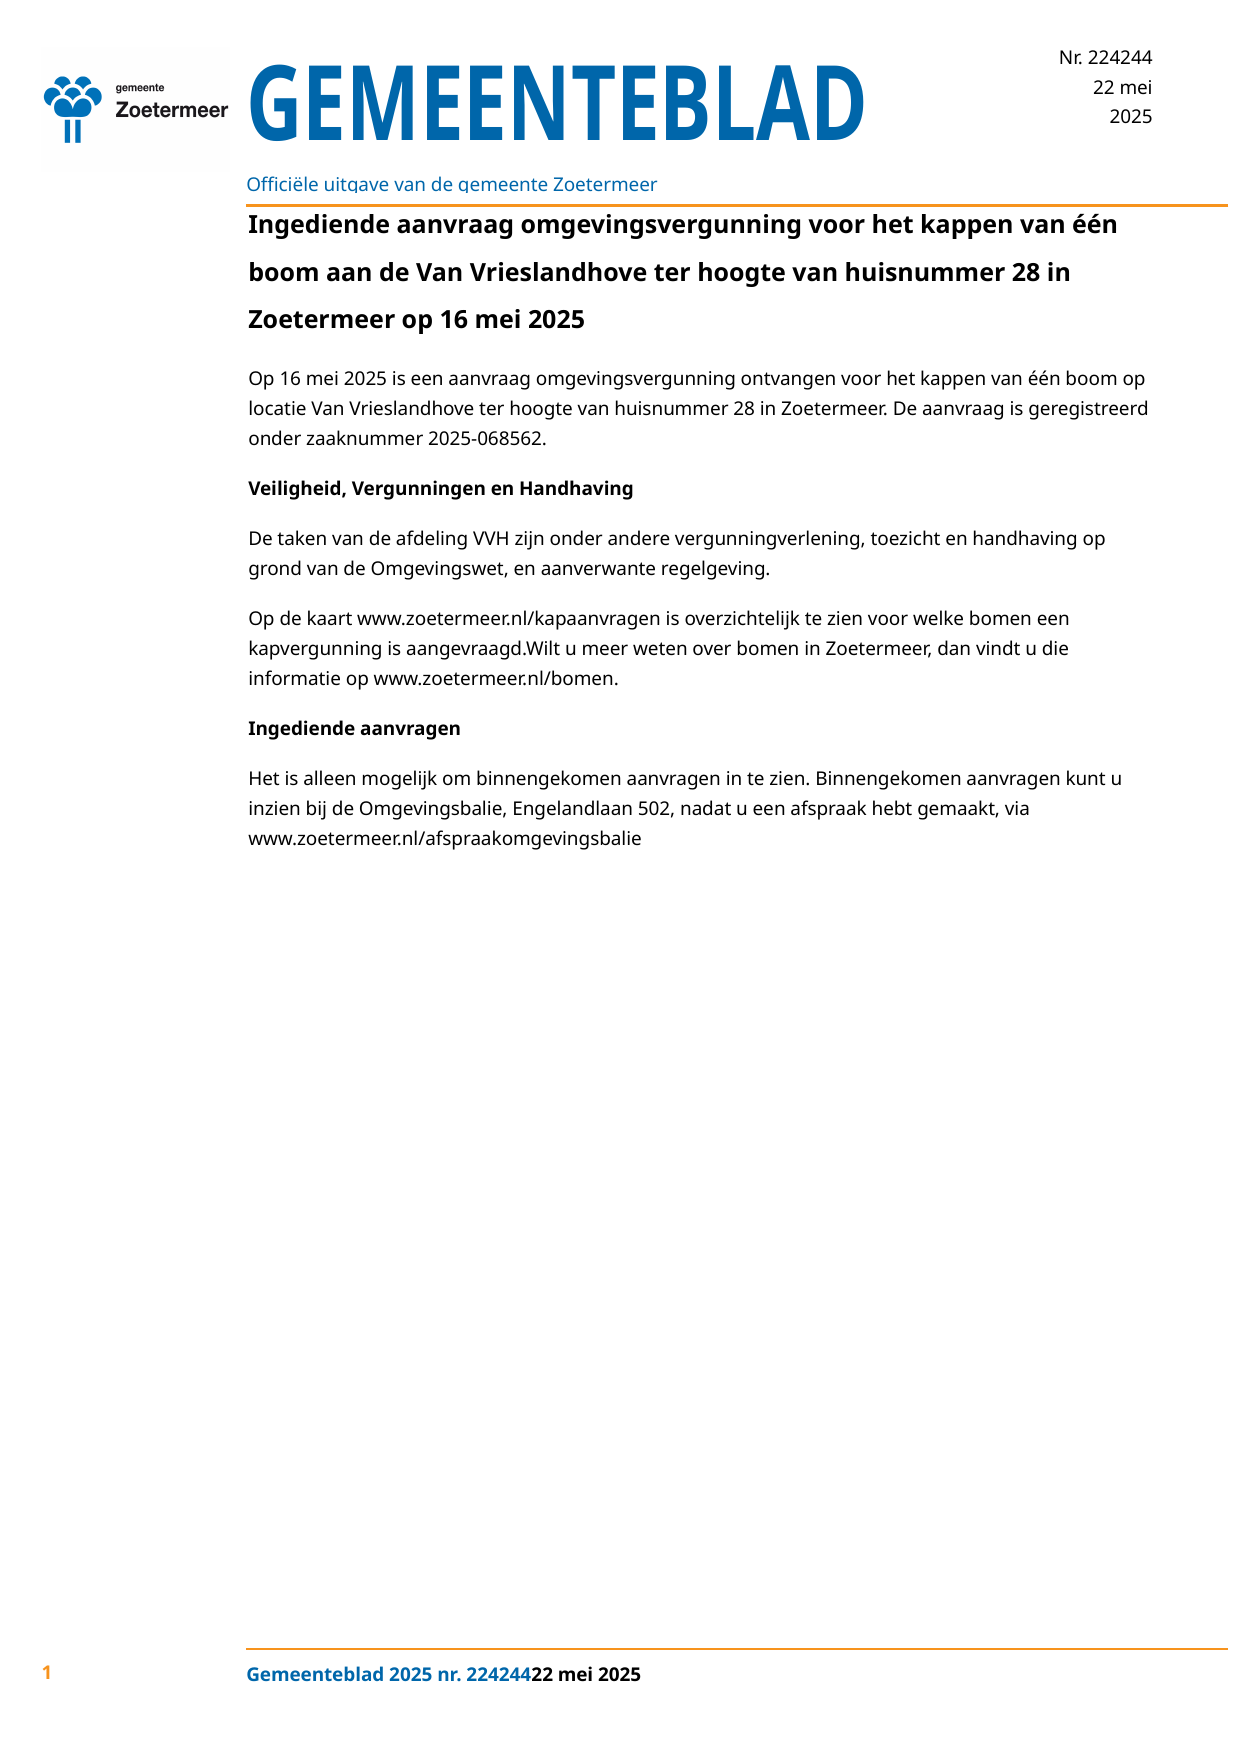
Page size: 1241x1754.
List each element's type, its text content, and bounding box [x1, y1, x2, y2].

text Op de kaart www.zoetermeer.nl/kapaanvragen is overzichtelijk te zien voor welke bomen een kapvergunning is aangevraagd.Wilt u meer weten over bomen in Zoetermeer, dan vindt u die informatie op www.zoetermeer.nl/bomen. [248, 606, 1152, 690]
picture [41, 47, 231, 172]
text De taken van de afdeling VVH zijn onder andere vergunningverlening, toezicht en handhaving op grond van de Omgevingswet, en aanverwante regelgeving. [248, 526, 1152, 581]
text Ingediende aanvragen [248, 715, 1152, 741]
text Veiligheid, Vergunningen en Handhaving [248, 475, 1152, 501]
text Het is alleen mogelijk om binnengekomen aanvragen in te zien. Binnengekomen aanvragen kunt u inzien bij de Omgevingsbalie, Engelandlaan 502, nadat u een afspraak hebt gemaakt, via www.zoetermeer.nl/afspraakomgevingsbalie [248, 766, 1152, 850]
text Op 16 mei 2025 is een aanvraag omgevingsvergunning ontvangen voor het kappen van één boom op locatie Van Vrieslandhove ter hoogte van huisnummer 28 in Zoetermeer. De aanvraag is geregistreerd onder zaaknummer 2025-068562. [248, 366, 1152, 450]
text Ingediende aanvraag omgevingsvergunning voor het kappen van één boom aan de Van Vrieslandhove ter hoogte van huisnummer 28 in Zoetermeer op 16 mei 2025 [248, 207, 1152, 336]
